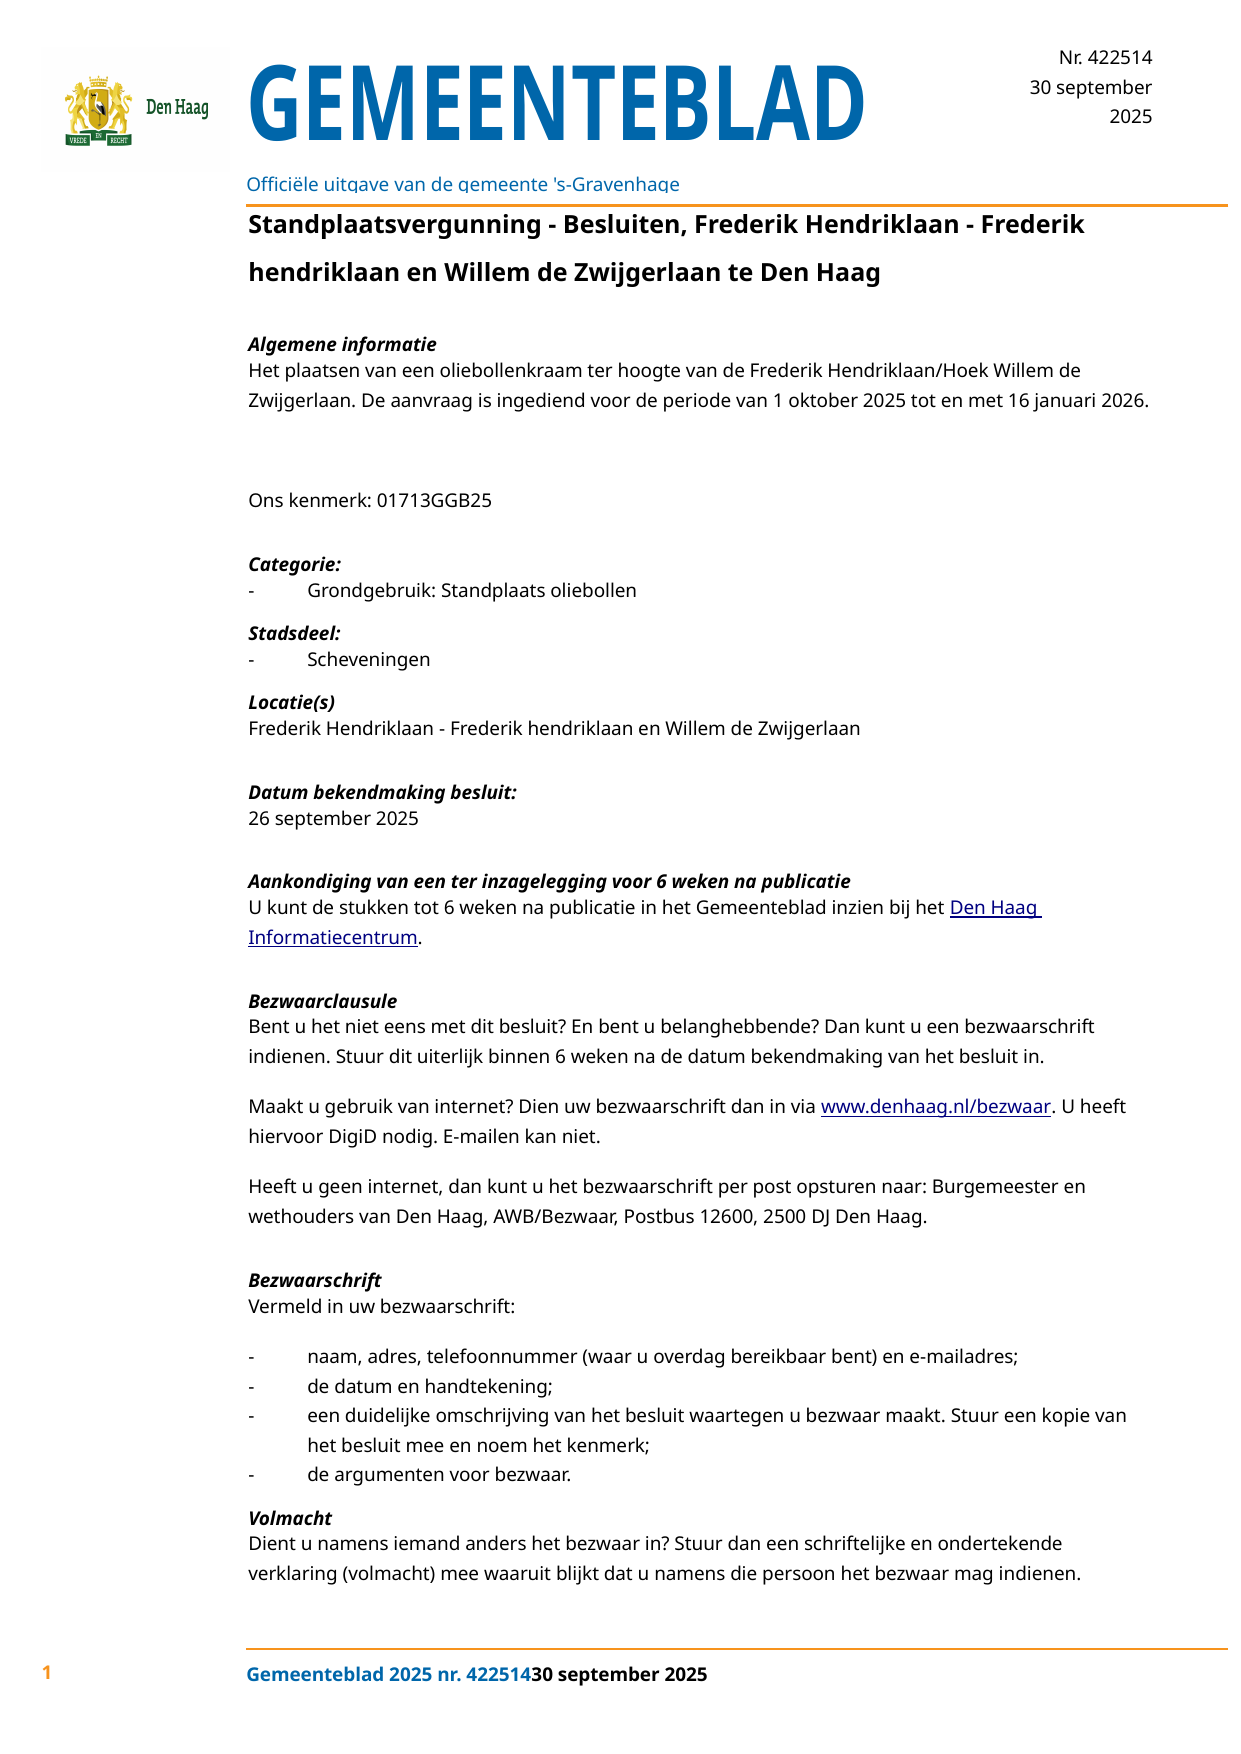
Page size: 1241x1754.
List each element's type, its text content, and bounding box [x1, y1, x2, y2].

text Heeft u geen internet, dan kunt u het bezwaarschrift per post opsturen naar: Burgemeester en wethouders van Den Haag, AWB/Bezwaar, Postbus 12600, 2500 DJ Den Haag. [248, 1174, 1152, 1229]
list naam, adres, telefoonnummer (waar u overdag bereikbaar bent) en e-mailadres; [248, 1343, 1152, 1369]
list de datum en handtekening; [248, 1373, 1152, 1399]
text Bent u het niet eens met dit besluit? En bent u belanghebbende? Dan kunt u een bezwaarschrift indienen. Stuur dit uiterlijk binnen 6 weken na de datum bekendmaking van het besluit in. [248, 1014, 1152, 1069]
text Aankondiging van een ter inzagelegging voor 6 weken na publicatie [248, 869, 1152, 894]
text U kunt de stukken tot 6 weken na publicatie in het Gemeenteblad inzien bij het Den Haag Informatiecentrum. [248, 894, 1152, 950]
text Bezwaarclausule [248, 988, 1152, 1014]
text Bezwaarschrift [248, 1267, 1152, 1293]
text Locatie(s) [248, 689, 1152, 715]
picture [41, 47, 231, 172]
text Datum bekendmaking besluit: [248, 779, 1152, 805]
text Standplaatsvergunning - Besluiten, Frederik Hendriklaan - Frederik hendriklaan en Willem de Zwijgerlaan te Den Haag [248, 207, 1152, 288]
text Frederik Hendriklaan - Frederik hendriklaan en Willem de Zwijgerlaan [248, 715, 1152, 741]
text Categorie: [248, 552, 1152, 577]
text Volmacht [248, 1505, 1152, 1531]
text Algemene informatie [248, 331, 1152, 357]
text 26 september 2025 [248, 805, 1152, 830]
text Stadsdeel: [248, 620, 1152, 646]
list Grondgebruik: Standplaats oliebollen [248, 577, 1152, 603]
text Ons kenmerk: 01713GGB25 [248, 488, 1152, 513]
text Het plaatsen van een oliebollenkraam ter hoogte van de Frederik Hendriklaan/Hoek Willem de Zwijgerlaan. De aanvraag is ingediend voor de periode van 1 oktober 2025 tot en met 16 januari 2026. [248, 357, 1152, 412]
text Maakt u gebruik van internet? Dien uw bezwaarschrift dan in via www.denhaag.nl/bezwaar. U heeft hiervoor DigiD nodig. E-mailen kan niet. [248, 1094, 1152, 1149]
text Dient u namens iemand anders het bezwaar in? Stuur dan een schriftelijke en ondertekende verklaring (volmacht) mee waaruit blijkt dat u namens die persoon het bezwaar mag indienen. [248, 1531, 1152, 1586]
list Scheveningen [248, 646, 1152, 672]
list een duidelijke omschrijving van het besluit waartegen u bezwaar maakt. Stuur een kopie van het besluit mee en noem het kenmerk; [248, 1402, 1152, 1458]
text Vermeld in uw bezwaarschrift: [248, 1293, 1152, 1319]
list de argumenten voor bezwaar. [248, 1462, 1152, 1487]
